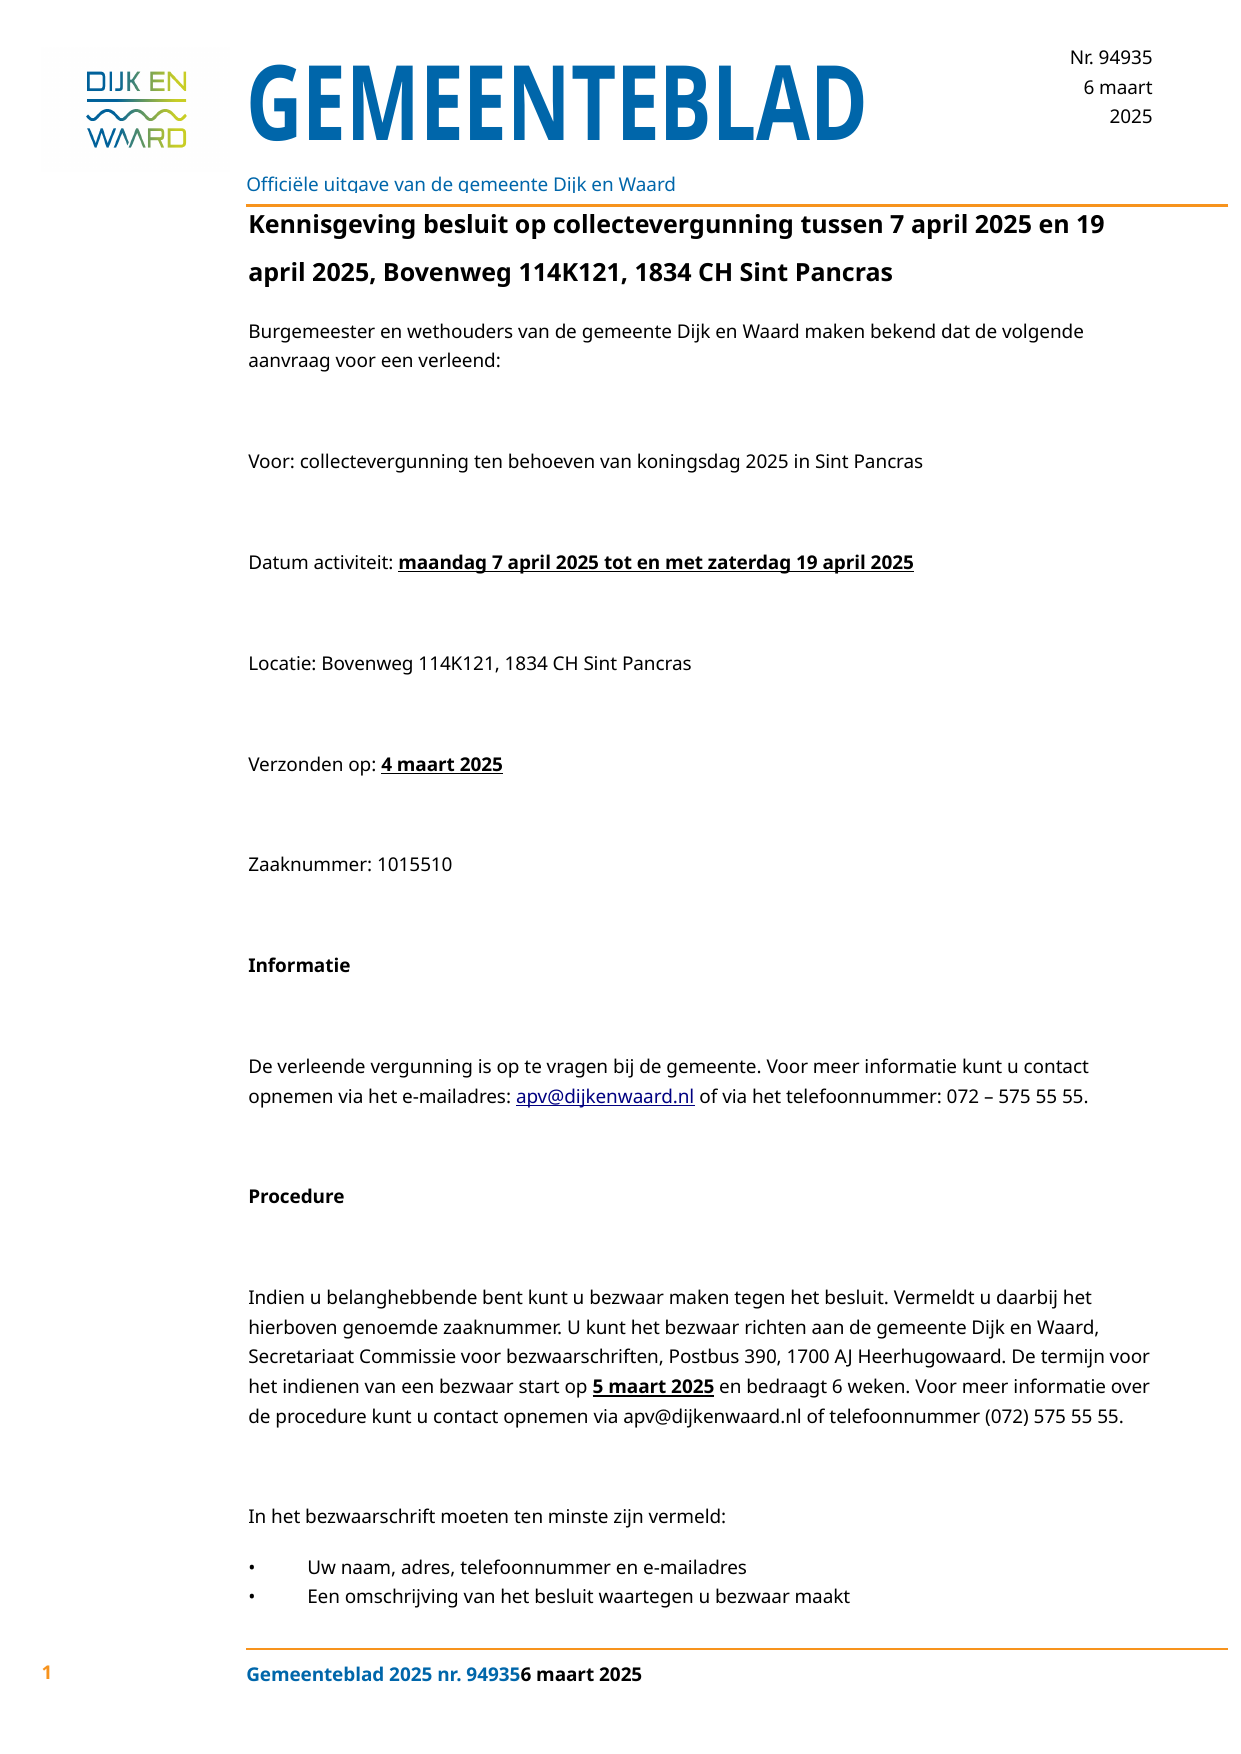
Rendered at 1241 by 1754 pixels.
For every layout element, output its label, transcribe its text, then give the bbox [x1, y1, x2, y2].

text Informatie [248, 952, 1152, 978]
text De verleende vergunning is op te vragen bij de gemeente. Voor meer informatie kunt u contact opnemen via het e-mailadres: apv@dijkenwaard.nl of via het telefoonnummer: 072 – 575 55 55. [248, 1053, 1152, 1109]
text Procedure [248, 1184, 1152, 1209]
text Verzonden op: 4 maart 2025 [248, 751, 1152, 777]
text Voor: collectevergunning ten behoeven van koningsdag 2025 in Sint Pancras [248, 448, 1152, 474]
text Locatie: Bovenweg 114K121, 1834 CH Sint Pancras [248, 650, 1152, 676]
list Uw naam, adres, telefoonnummer en e-mailadres [248, 1554, 1152, 1580]
text Burgemeester en wethouders van de gemeente Dijk en Waard maken bekend dat de volgende aanvraag voor een verleend: [248, 318, 1152, 373]
text Indien u belanghebbende bent kunt u bezwaar maken tegen het besluit. Vermeldt u daarbij het hierboven genoemde zaaknummer. U kunt het bezwaar richten aan de gemeente Dijk en Waard, Secretariaat Commissie voor bezwaarschriften, Postbus 390, 1700 AJ Heerhugowaard. De termijn voor het indienen van een bezwaar start op 5 maart 2025 en bedraagt 6 weken. Voor meer informatie over de procedure kunt u contact opnemen via apv@dijkenwaard.nl of telefoonnummer (072) 575 55 55. [248, 1284, 1152, 1429]
list Een omschrijving van het besluit waartegen u bezwaar maakt [248, 1584, 1152, 1609]
text Zaaknummer: 1015510 [248, 852, 1152, 877]
text In het bezwaarschrift moeten ten minste zijn vermeld: [248, 1504, 1152, 1529]
text Datum activiteit: maandag 7 april 2025 tot en met zaterdag 19 april 2025 [248, 549, 1152, 575]
text Kennisgeving besluit op collectevergunning tussen 7 april 2025 en 19 april 2025, Bovenweg 114K121, 1834 CH Sint Pancras [248, 207, 1152, 288]
picture [41, 47, 231, 172]
